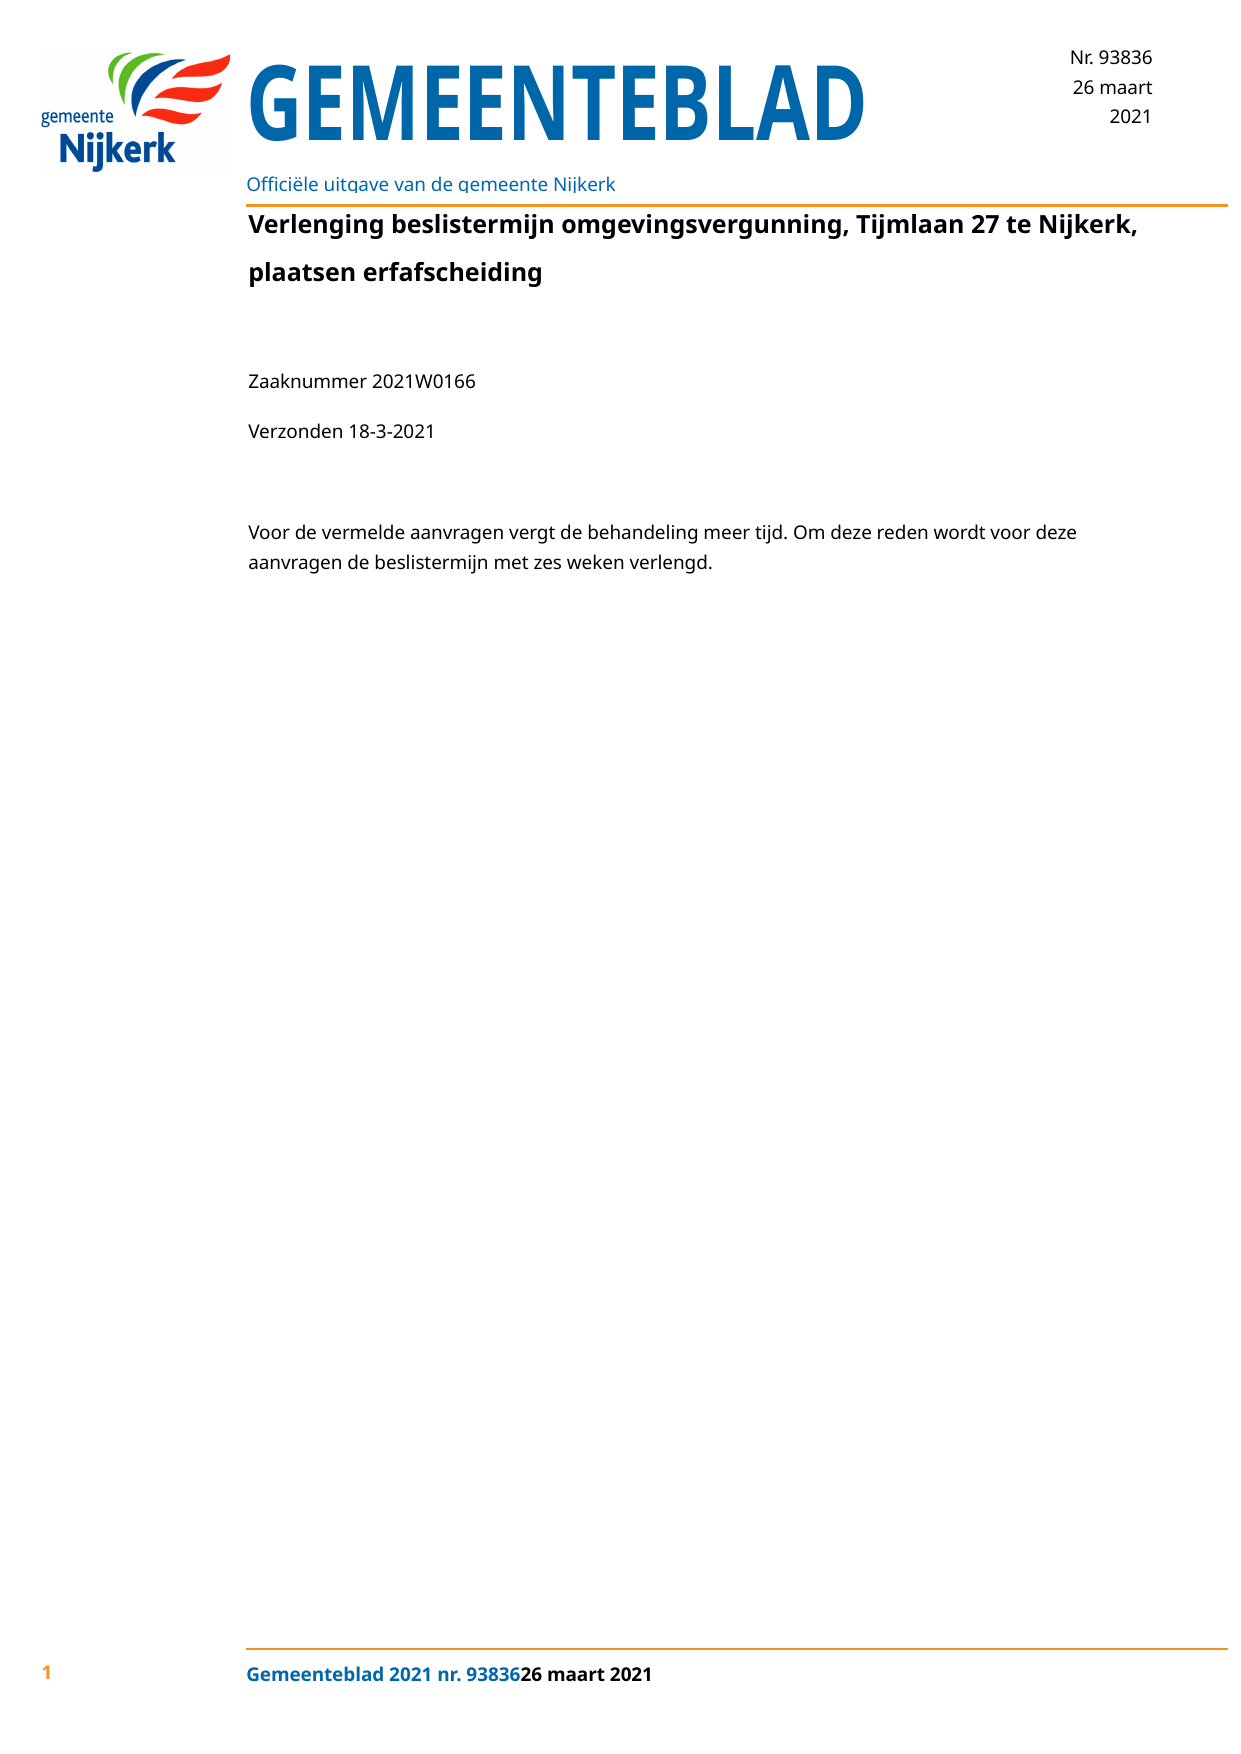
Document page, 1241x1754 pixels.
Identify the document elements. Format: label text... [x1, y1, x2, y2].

picture [41, 47, 231, 172]
text Verzonden 18-3-2021 [248, 419, 1152, 444]
text Zaaknummer 2021W0166 [248, 368, 1152, 394]
text Voor de vermelde aanvragen vergt de behandeling meer tijd. Om deze reden wordt voor deze aanvragen de beslistermijn met zes weken verlengd. [248, 519, 1152, 575]
text Verlenging beslistermijn omgevingsvergunning, Tijmlaan 27 te Nijkerk, plaatsen erfafscheiding [248, 207, 1152, 288]
